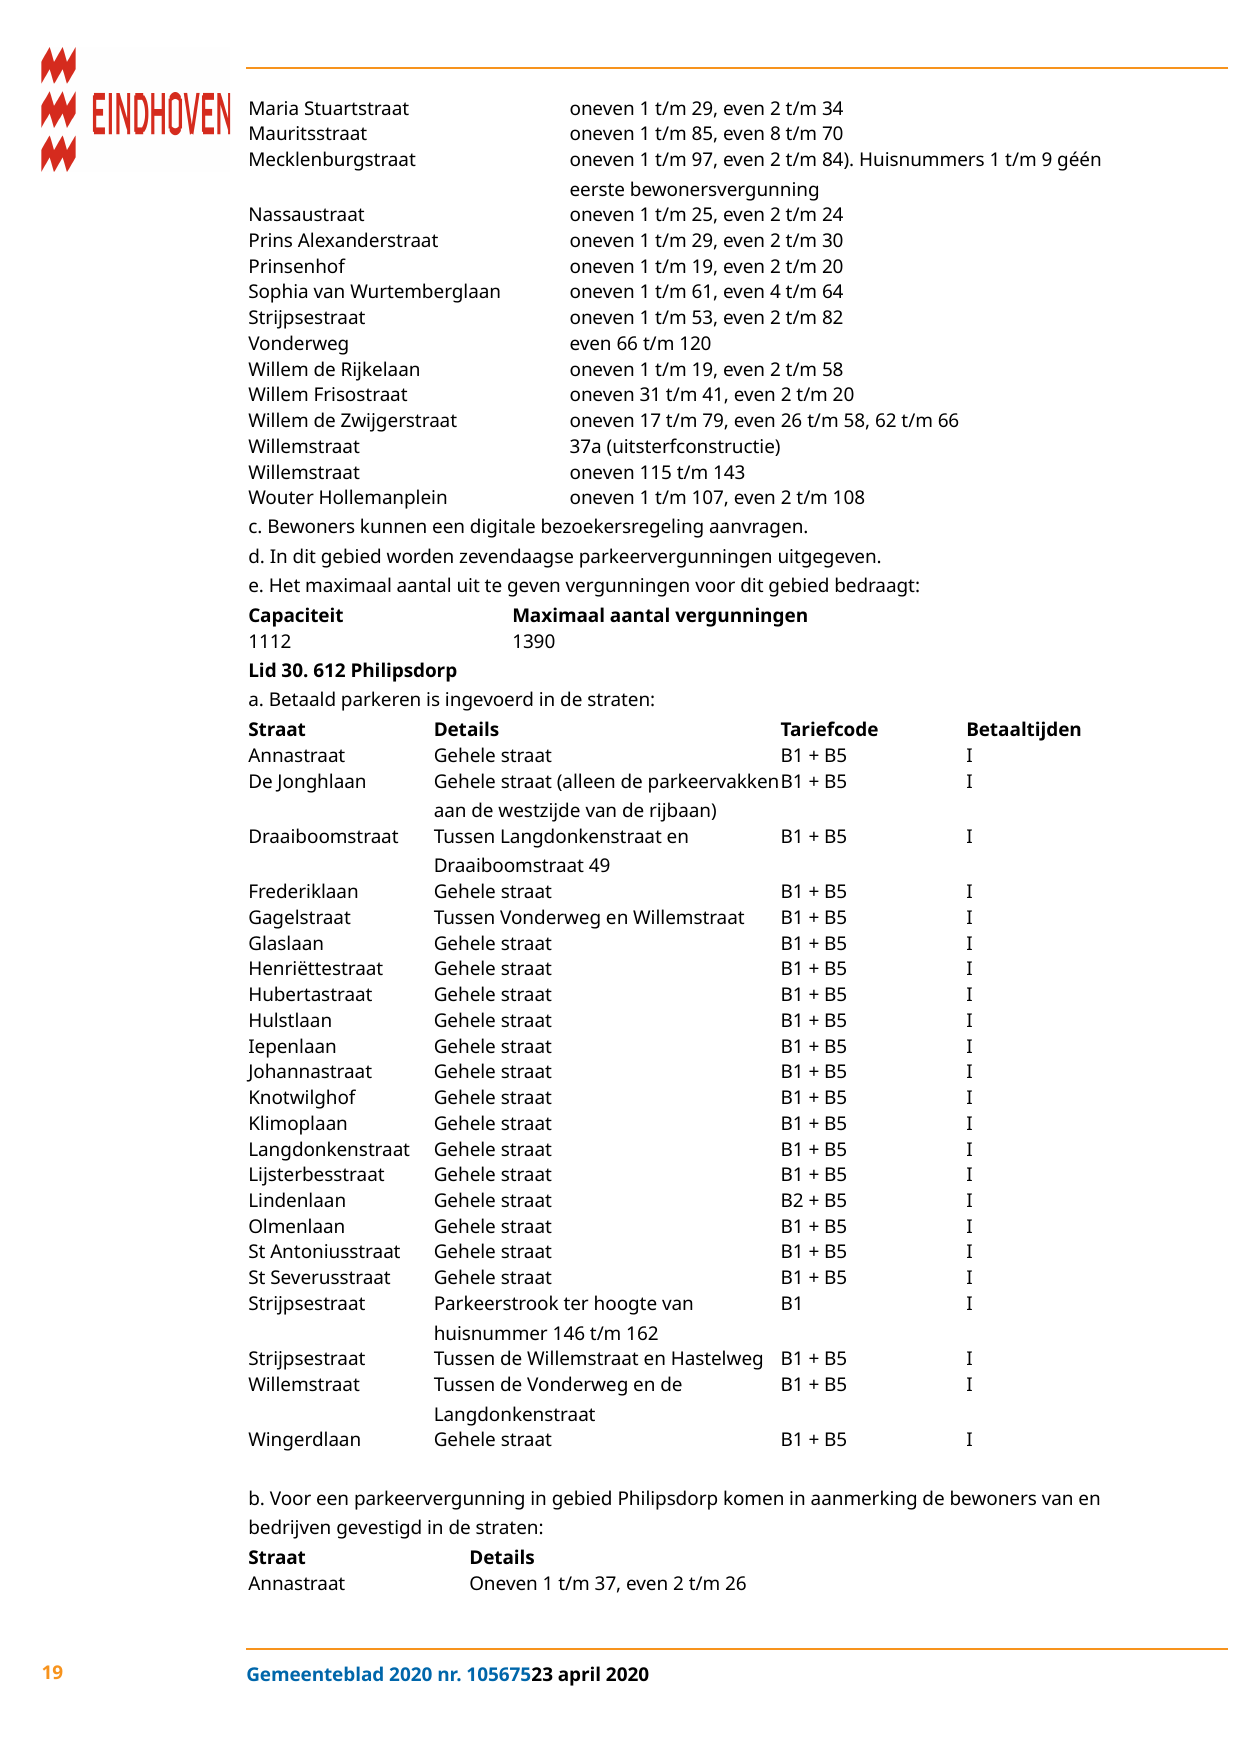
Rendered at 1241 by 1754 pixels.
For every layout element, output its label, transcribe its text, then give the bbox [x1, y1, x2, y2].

table_cell oneven 1 t/m 29, even 2 t/m 30 [569, 227, 1152, 253]
table_cell I [966, 1239, 1152, 1264]
table_cell I [966, 823, 1152, 878]
table_cell Parkeerstrook ter hoogte van huisnummer 146 t/m 162 [434, 1290, 780, 1345]
table_cell Tussen de Vonderweg en de Langdonkenstraat [434, 1371, 780, 1426]
table_cell Gehele straat [434, 1187, 780, 1213]
table_cell Gehele straat [434, 1084, 780, 1110]
table_cell Gehele straat [434, 879, 780, 904]
table_cell I [966, 879, 1152, 904]
table_cell Willem Frisostraat [248, 382, 569, 407]
table_cell 37a (uitsterfconstructie) [569, 433, 1152, 459]
table_cell B1 + B5 [780, 1136, 966, 1161]
table_cell B1 [780, 1290, 966, 1345]
table_cell B1 + B5 [780, 1110, 966, 1136]
table_cell Willemstraat [248, 459, 569, 484]
table_cell I [966, 956, 1152, 981]
table_cell Lindenlaan [248, 1187, 433, 1213]
table_cell Hubertastraat [248, 981, 433, 1007]
table_cell St Severusstraat [248, 1264, 433, 1290]
table_cell Gehele straat [434, 1426, 780, 1452]
table_cell Annastraat [248, 742, 433, 768]
table_cell I [966, 1059, 1152, 1084]
table_cell De Jonghlaan [248, 768, 433, 823]
table_cell B1 + B5 [780, 1371, 966, 1426]
table_cell I [966, 1084, 1152, 1110]
table_cell B1 + B5 [780, 930, 966, 956]
table_cell Frederiklaan [248, 879, 433, 904]
table_header Straat [248, 1544, 469, 1570]
table_cell I [966, 768, 1152, 823]
table_cell oneven 1 t/m 19, even 2 t/m 20 [569, 253, 1152, 279]
table_cell oneven 1 t/m 25, even 2 t/m 24 [569, 202, 1152, 227]
table_header Maximaal aantal vergunningen [512, 603, 1152, 628]
table_cell Mauritsstraat [248, 121, 569, 146]
table_cell Annastraat [248, 1570, 469, 1596]
table_cell Gehele straat [434, 1239, 780, 1264]
table_cell B1 + B5 [780, 1059, 966, 1084]
table_cell oneven 115 t/m 143 [569, 459, 1152, 484]
table_cell Gehele straat [434, 1110, 780, 1136]
table_cell Willemstraat [248, 1371, 433, 1426]
table_cell Nassaustraat [248, 202, 569, 227]
table_cell I [966, 930, 1152, 956]
table_cell Gehele straat [434, 930, 780, 956]
table_cell I [966, 1033, 1152, 1058]
table_cell B1 + B5 [780, 879, 966, 904]
table_cell oneven 1 t/m 85, even 8 t/m 70 [569, 121, 1152, 146]
table_header Details [434, 716, 780, 742]
table_cell oneven 1 t/m 107, even 2 t/m 108 [569, 485, 1152, 510]
table_cell Gehele straat [434, 1136, 780, 1161]
table_cell I [966, 1264, 1152, 1290]
table_cell Lijsterbesstraat [248, 1161, 433, 1187]
table_cell Henriëttestraat [248, 956, 433, 981]
text c. Bewoners kunnen een digitale bezoekersregeling aanvragen. [248, 513, 1152, 539]
table_cell I [966, 1213, 1152, 1239]
table_cell I [966, 1290, 1152, 1345]
table_cell Langdonkenstraat [248, 1136, 433, 1161]
table_header Tariefcode [780, 716, 966, 742]
table_cell even 66 t/m 120 [569, 330, 1152, 356]
table_cell St Antoniusstraat [248, 1239, 433, 1264]
table_cell B1 + B5 [780, 1426, 966, 1452]
table_cell B1 + B5 [780, 823, 966, 878]
table_cell B1 + B5 [780, 742, 966, 768]
table_header Betaaltijden [966, 716, 1152, 742]
table_cell Wouter Hollemanplein [248, 485, 569, 510]
table_cell B1 + B5 [780, 1345, 966, 1371]
table_cell Willemstraat [248, 433, 569, 459]
table_cell I [966, 1136, 1152, 1161]
table_cell Iepenlaan [248, 1033, 433, 1058]
table_header Details [469, 1544, 1152, 1570]
text Lid 30. 612 Philipsdorp [248, 657, 1152, 683]
table_cell Maria Stuartstraat [248, 95, 569, 121]
table_cell Prins Alexanderstraat [248, 227, 569, 253]
table_cell Gehele straat (alleen de parkeervakken aan de westzijde van de rijbaan) [434, 768, 780, 823]
table_cell B1 + B5 [780, 981, 966, 1007]
table_cell Gehele straat [434, 1213, 780, 1239]
table_cell Oneven 1 t/m 37, even 2 t/m 26 [469, 1570, 1152, 1596]
table_cell Prinsenhof [248, 253, 569, 279]
table_cell I [966, 1371, 1152, 1426]
table_header Capaciteit [248, 603, 512, 628]
table_cell I [966, 1110, 1152, 1136]
table_cell Willem de Zwijgerstraat [248, 408, 569, 433]
table_cell oneven 1 t/m 19, even 2 t/m 58 [569, 356, 1152, 382]
table_cell oneven 1 t/m 61, even 4 t/m 64 [569, 279, 1152, 304]
table_cell I [966, 742, 1152, 768]
table_cell Vonderweg [248, 330, 569, 356]
table_cell B1 + B5 [780, 904, 966, 930]
table_cell I [966, 1007, 1152, 1033]
table_cell B1 + B5 [780, 1007, 966, 1033]
text e. Het maximaal aantal uit te geven vergunningen voor dit gebied bedraagt: [248, 573, 1152, 598]
table_cell 1112 [248, 628, 512, 654]
table_cell Gehele straat [434, 956, 780, 981]
table_cell Willem de Rijkelaan [248, 356, 569, 382]
table_cell Gehele straat [434, 742, 780, 768]
table_cell Gehele straat [434, 1264, 780, 1290]
table_cell Hulstlaan [248, 1007, 433, 1033]
table_cell 1390 [512, 628, 1152, 654]
table_cell Glaslaan [248, 930, 433, 956]
table_cell I [966, 904, 1152, 930]
table_cell Tussen Vonderweg en Willemstraat [434, 904, 780, 930]
table_cell B1 + B5 [780, 768, 966, 823]
table_cell Wingerdlaan [248, 1426, 433, 1452]
table_cell Johannastraat [248, 1059, 433, 1084]
table_cell B2 + B5 [780, 1187, 966, 1213]
table_cell B1 + B5 [780, 1084, 966, 1110]
table_cell oneven 1 t/m 53, even 2 t/m 82 [569, 305, 1152, 330]
table_cell I [966, 1345, 1152, 1371]
table_cell Gehele straat [434, 981, 780, 1007]
table_cell oneven 17 t/m 79, even 26 t/m 58, 62 t/m 66 [569, 408, 1152, 433]
table_cell I [966, 981, 1152, 1007]
table_cell B1 + B5 [780, 1239, 966, 1264]
table_cell Strijpsestraat [248, 1345, 433, 1371]
text a. Betaald parkeren is ingevoerd in de straten: [248, 687, 1152, 712]
text d. In dit gebied worden zevendaagse parkeervergunningen uitgegeven. [248, 543, 1152, 569]
table_cell I [966, 1187, 1152, 1213]
table_cell oneven 1 t/m 29, even 2 t/m 34 [569, 95, 1152, 121]
table_cell B1 + B5 [780, 1264, 966, 1290]
table_cell Gagelstraat [248, 904, 433, 930]
table_cell I [966, 1161, 1152, 1187]
text b. Voor een parkeervergunning in gebied Philipsdorp komen in aanmerking de bewoners van en bedrijven gevestigd in de straten: [248, 1485, 1152, 1540]
table_cell Gehele straat [434, 1033, 780, 1058]
table_cell Knotwilghof [248, 1084, 433, 1110]
picture [41, 47, 231, 172]
table_cell Gehele straat [434, 1161, 780, 1187]
table_cell Tussen de Willemstraat en Hastelweg [434, 1345, 780, 1371]
table_cell B1 + B5 [780, 1161, 966, 1187]
table_cell Mecklenburgstraat [248, 146, 569, 202]
table_cell Gehele straat [434, 1059, 780, 1084]
table_cell B1 + B5 [780, 1213, 966, 1239]
table_cell Strijpsestraat [248, 305, 569, 330]
table_cell B1 + B5 [780, 1033, 966, 1058]
table_cell Strijpsestraat [248, 1290, 433, 1345]
table_cell Klimoplaan [248, 1110, 433, 1136]
table_cell oneven 31 t/m 41, even 2 t/m 20 [569, 382, 1152, 407]
table_cell I [966, 1426, 1152, 1452]
table_cell oneven 1 t/m 97, even 2 t/m 84). Huisnummers 1 t/m 9 géén eerste bewonersvergunning [569, 146, 1152, 202]
table_cell Olmenlaan [248, 1213, 433, 1239]
table_cell Sophia van Wurtemberglaan [248, 279, 569, 304]
table_cell Tussen Langdonkenstraat en Draaiboomstraat 49 [434, 823, 780, 878]
table_cell Draaiboomstraat [248, 823, 433, 878]
table_header Straat [248, 716, 433, 742]
table_cell Gehele straat [434, 1007, 780, 1033]
table_cell B1 + B5 [780, 956, 966, 981]
